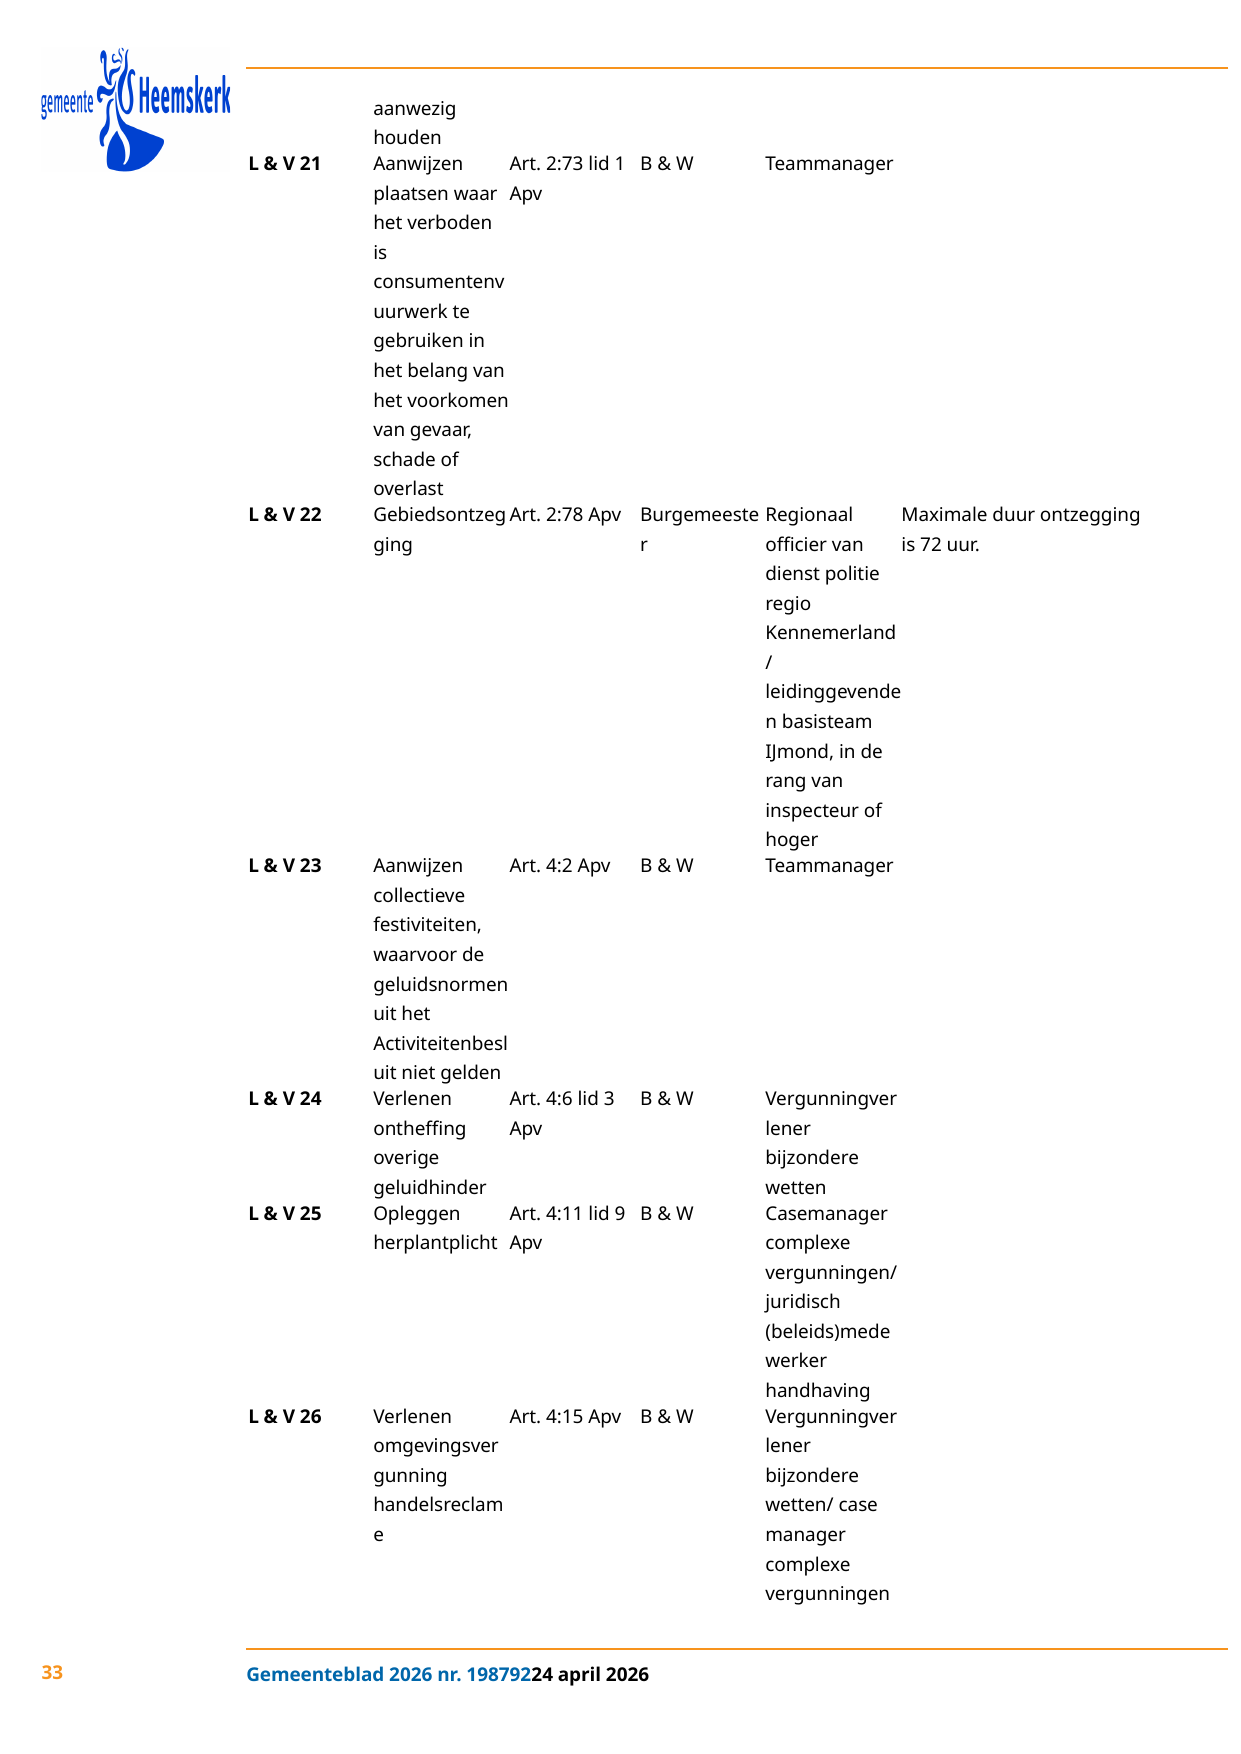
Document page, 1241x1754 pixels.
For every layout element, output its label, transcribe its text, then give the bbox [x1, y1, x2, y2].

table_cell L & V 25 [248, 1200, 373, 1403]
table_cell L & V 21 [248, 150, 373, 501]
table_cell [901, 853, 1152, 1085]
table_cell B & W [640, 1403, 765, 1606]
table_cell Verlenen ontheffing overige geluidhinder [373, 1085, 509, 1200]
table_cell [901, 1085, 1152, 1200]
table_cell [640, 95, 765, 150]
table_cell L & V 24 [248, 1085, 373, 1200]
table_cell [901, 1403, 1152, 1606]
table_cell Casemanager complexe vergunningen/ juridisch (beleids)medewerker handhaving [765, 1200, 901, 1403]
table_cell B & W [640, 1085, 765, 1200]
table_cell [901, 95, 1152, 150]
table_cell aanwezig houden [373, 95, 509, 150]
picture [41, 47, 231, 172]
table_cell Art. 4:6 lid 3 Apv [509, 1085, 640, 1200]
table_cell Art. 4:11 lid 9 Apv [509, 1200, 640, 1403]
table_cell [901, 150, 1152, 501]
table_cell [248, 95, 373, 150]
table_cell B & W [640, 853, 765, 1085]
table_cell Art. 2:78 Apv [509, 501, 640, 852]
table_cell B & W [640, 150, 765, 501]
table_cell [509, 95, 640, 150]
table_cell Maximale duur ontzegging is 72 uur. [901, 501, 1152, 852]
table_cell L & V 23 [248, 853, 373, 1085]
table_cell Art. 4:15 Apv [509, 1403, 640, 1606]
table_cell Opleggen herplantplicht [373, 1200, 509, 1403]
table_cell Art. 2:73 lid 1 Apv [509, 150, 640, 501]
table_cell Teammanager [765, 853, 901, 1085]
table_cell Gebiedsontzegging [373, 501, 509, 852]
table_cell Verlenen omgevingsvergunning handelsreclame [373, 1403, 509, 1606]
table_cell Burgemeester [640, 501, 765, 852]
table_cell Aanwijzen plaatsen waar het verboden is consumentenvuurwerk te gebruiken in het belang van het voorkomen van gevaar, schade of overlast [373, 150, 509, 501]
table_cell Regionaal officier van dienst politie regio Kennemerland/ leidinggevenden basisteam IJmond, in de rang van inspecteur of hoger [765, 501, 901, 852]
table_cell Vergunningverlener bijzondere wetten/ case manager complexe vergunningen [765, 1403, 901, 1606]
table_cell L & V 26 [248, 1403, 373, 1606]
table_cell [765, 95, 901, 150]
table_cell B & W [640, 1200, 765, 1403]
table_cell Aanwijzen collectieve festiviteiten, waarvoor de geluidsnormen uit het Activiteitenbesluit niet gelden [373, 853, 509, 1085]
table_cell L & V 22 [248, 501, 373, 852]
table_cell Art. 4:2 Apv [509, 853, 640, 1085]
table_cell [901, 1200, 1152, 1403]
table_cell Vergunningverlener bijzondere wetten [765, 1085, 901, 1200]
table_cell Teammanager [765, 150, 901, 501]
